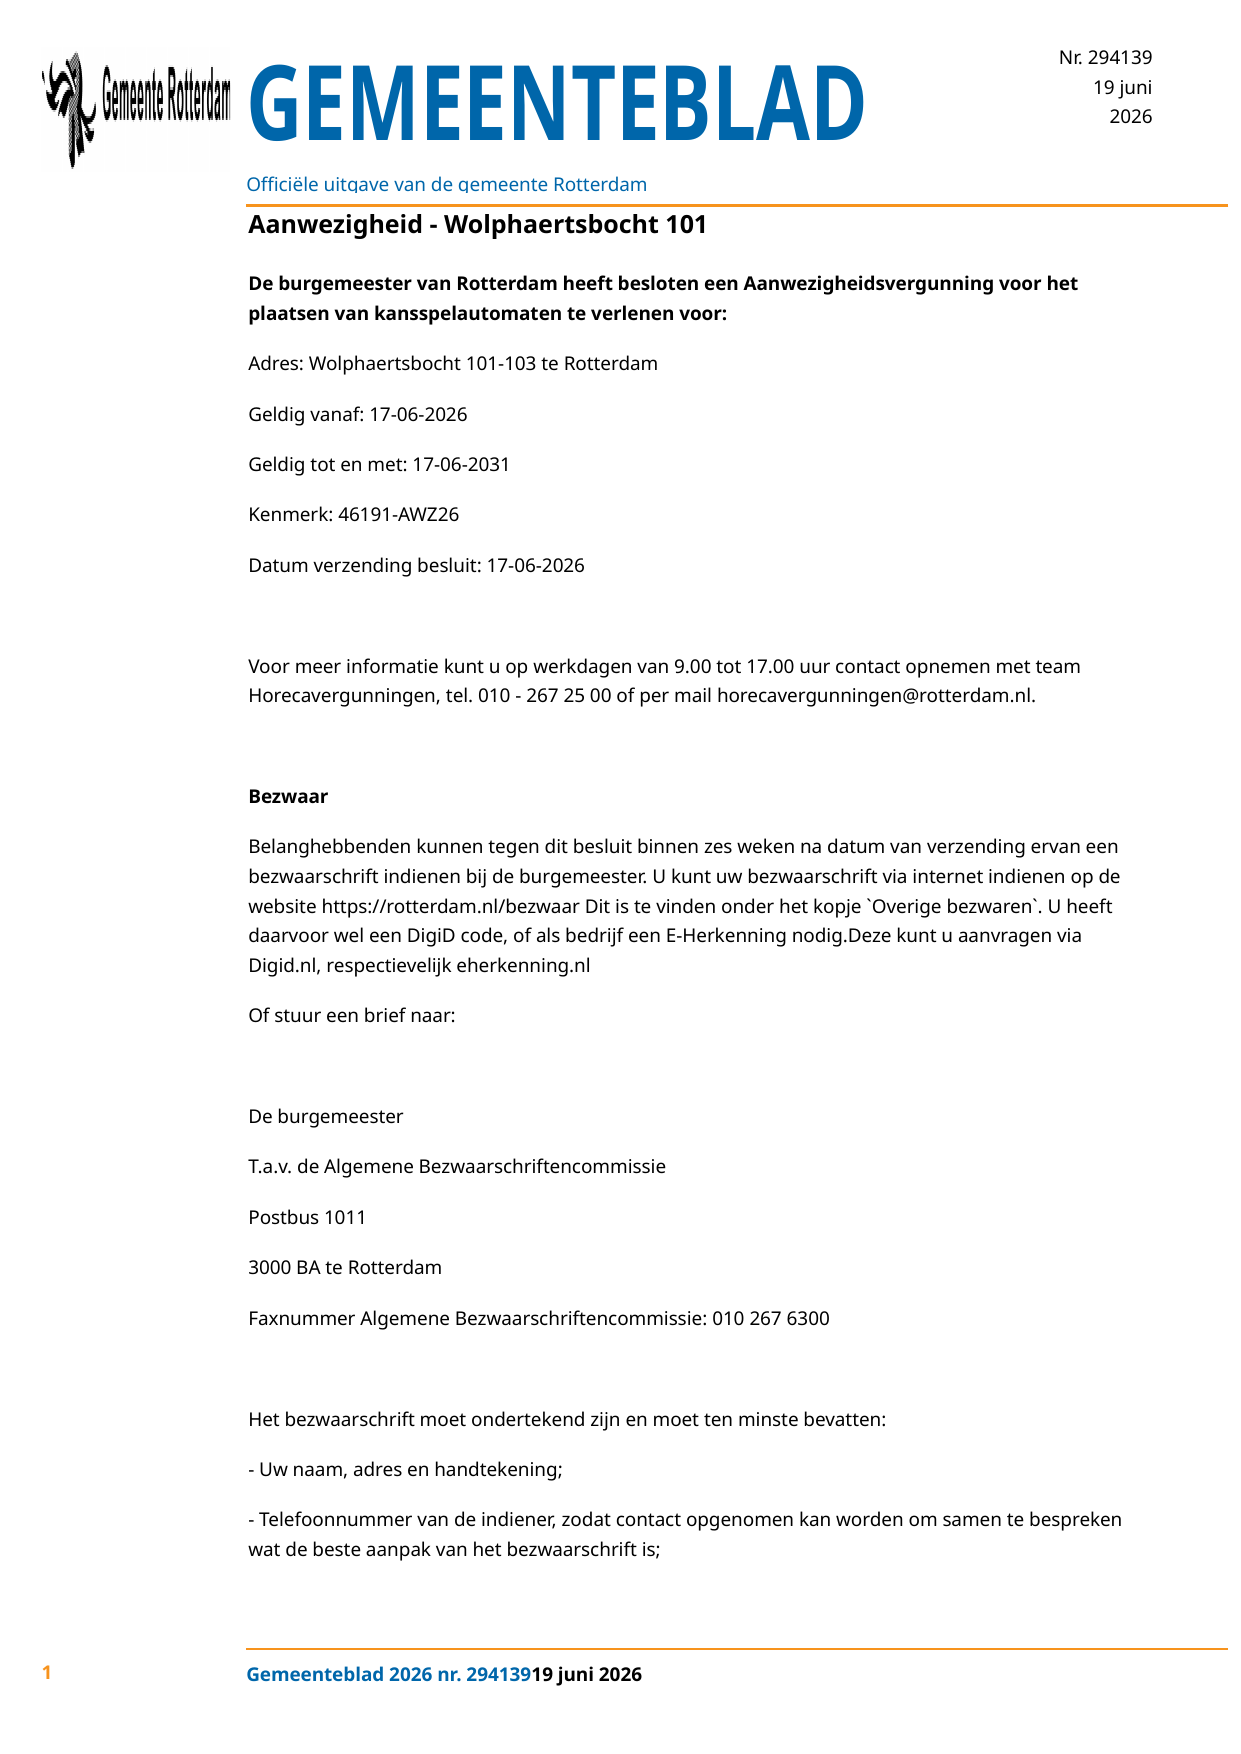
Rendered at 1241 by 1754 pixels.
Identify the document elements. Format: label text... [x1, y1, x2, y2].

text Postbus 1011 [248, 1204, 1152, 1230]
text Faxnummer Algemene Bezwaarschriftencommissie: 010 267 6300 [248, 1305, 1152, 1331]
text Of stuur een brief naar: [248, 1002, 1152, 1028]
text Adres: Wolphaertsbocht 101-103 te Rotterdam [248, 350, 1152, 376]
text - Uw naam, adres en handtekening; [248, 1456, 1152, 1482]
text Bezwaar [248, 783, 1152, 809]
text Geldig vanaf: 17-06-2026 [248, 401, 1152, 426]
text 3000 BA te Rotterdam [248, 1254, 1152, 1280]
text Het bezwaarschrift moet ondertekend zijn en moet ten minste bevatten: [248, 1406, 1152, 1431]
text Aanwezigheid - Wolphaertsbocht 101 [248, 207, 1152, 241]
text Geldig tot en met: 17-06-2031 [248, 451, 1152, 477]
text Belanghebbenden kunnen tegen dit besluit binnen zes weken na datum van verzending ervan een bezwaarschrift indienen bij de burgemeester. U kunt uw bezwaarschrift via internet indienen op de website https://rotterdam.nl/bezwaar Dit is te vinden onder het kopje `Overige bezwaren`. U heeft daarvoor wel een DigiD code, of als bedrijf een E-Herkenning nodig.Deze kunt u aanvragen via Digid.nl, respectievelijk eherkenning.nl [248, 834, 1152, 978]
text De burgemeester [248, 1103, 1152, 1129]
text T.a.v. de Algemene Bezwaarschriftencommissie [248, 1154, 1152, 1179]
text Voor meer informatie kunt u op werkdagen van 9.00 tot 17.00 uur contact opnemen met team Horecavergunningen, tel. 010 - 267 25 00 of per mail horecavergunningen@rotterdam.nl. [248, 653, 1152, 708]
text De burgemeester van Rotterdam heeft besloten een Aanwezigheidsvergunning voor het plaatsen van kansspelautomaten te verlenen voor: [248, 270, 1152, 326]
text Datum verzending besluit: 17-06-2026 [248, 552, 1152, 578]
text Kenmerk: 46191-AWZ26 [248, 502, 1152, 527]
picture [41, 47, 231, 172]
text - Telefoonnummer van de indiener, zodat contact opgenomen kan worden om samen te bespreken wat de beste aanpak van het bezwaarschrift is; [248, 1507, 1152, 1562]
